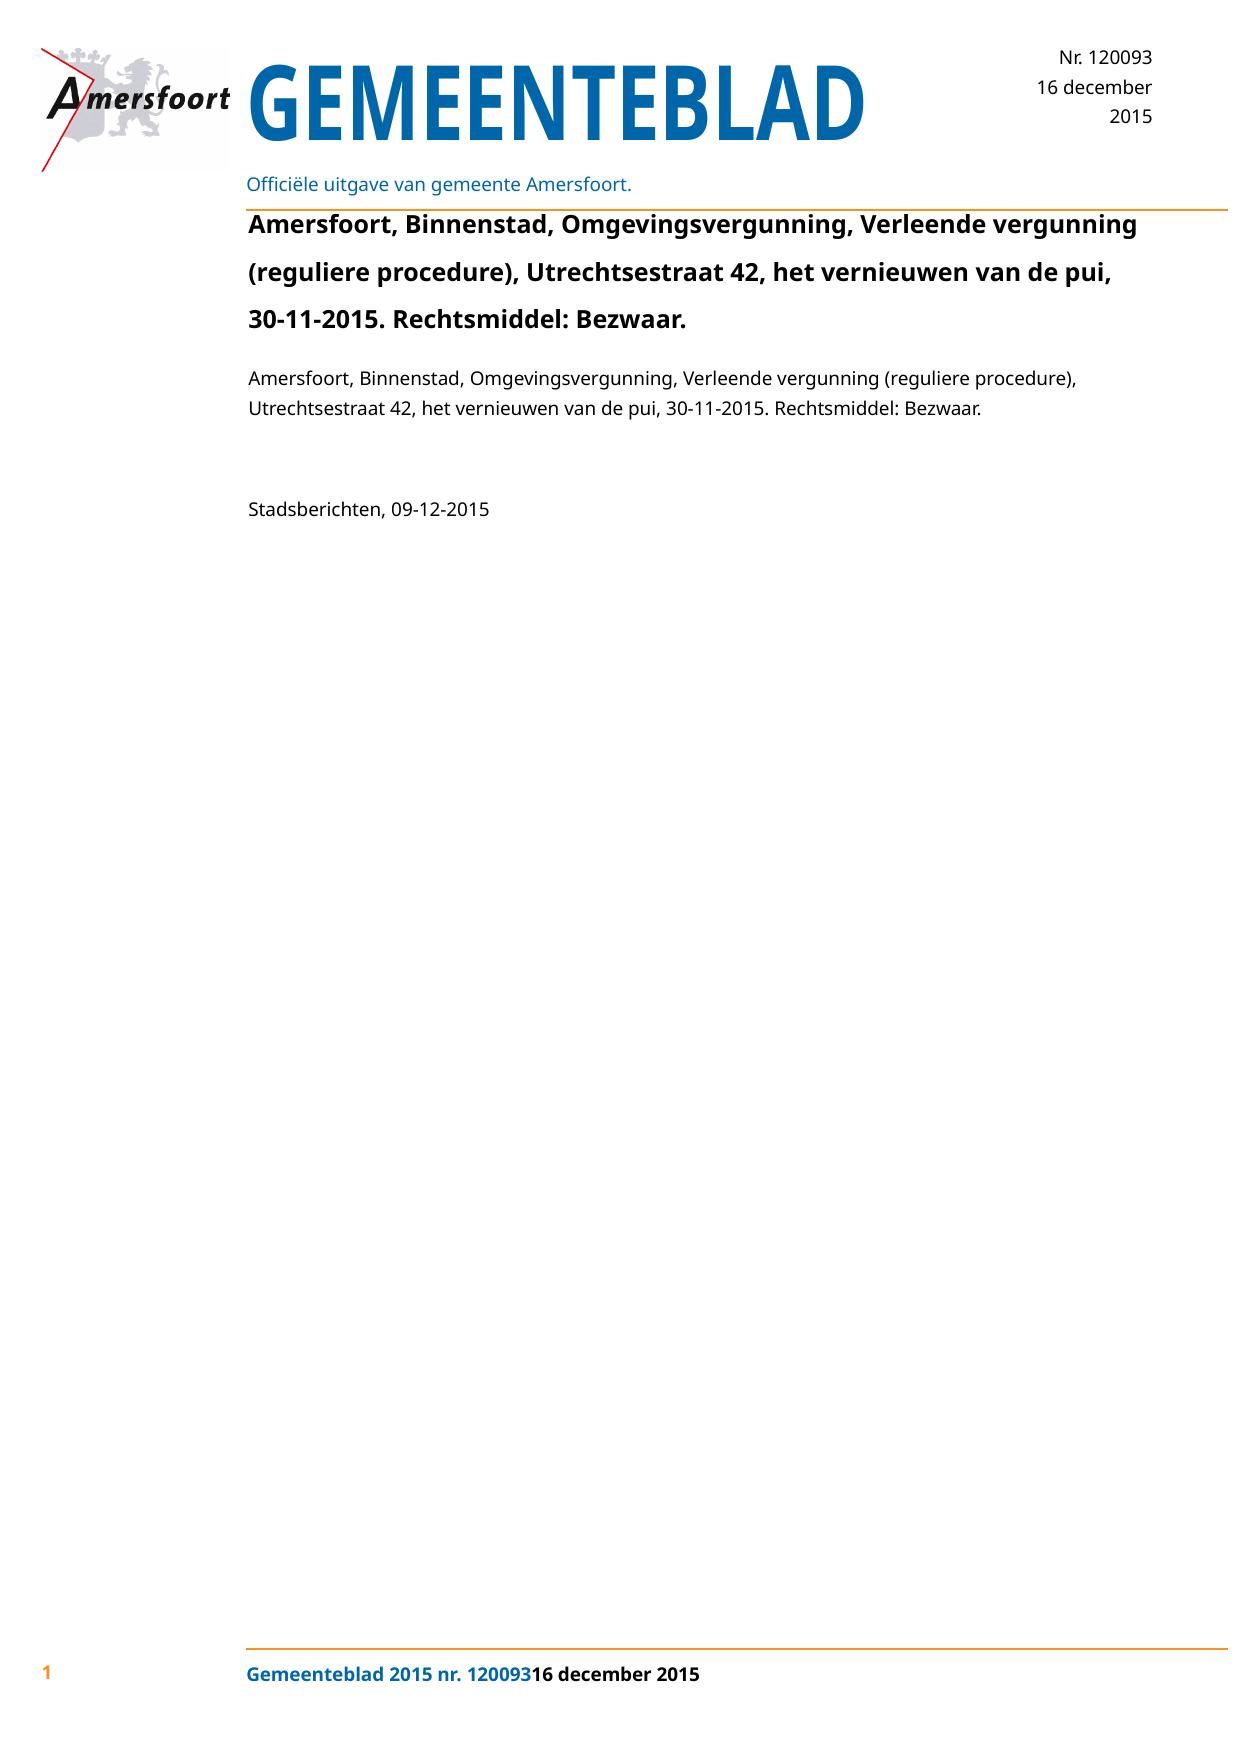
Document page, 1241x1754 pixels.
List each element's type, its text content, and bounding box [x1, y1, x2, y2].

text Stadsberichten, 09-12-2015 [248, 496, 1152, 522]
text Amersfoort, Binnenstad, Omgevingsvergunning, Verleende vergunning (reguliere procedure), Utrechtsestraat 42, het vernieuwen van de pui, 30-11-2015. Rechtsmiddel: Bezwaar. [248, 211, 1152, 336]
text Amersfoort, Binnenstad, Omgevingsvergunning, Verleende vergunning (reguliere procedure), Utrechtsestraat 42, het vernieuwen van de pui, 30-11-2015. Rechtsmiddel: Bezwaar. [248, 366, 1152, 421]
picture [41, 47, 231, 172]
